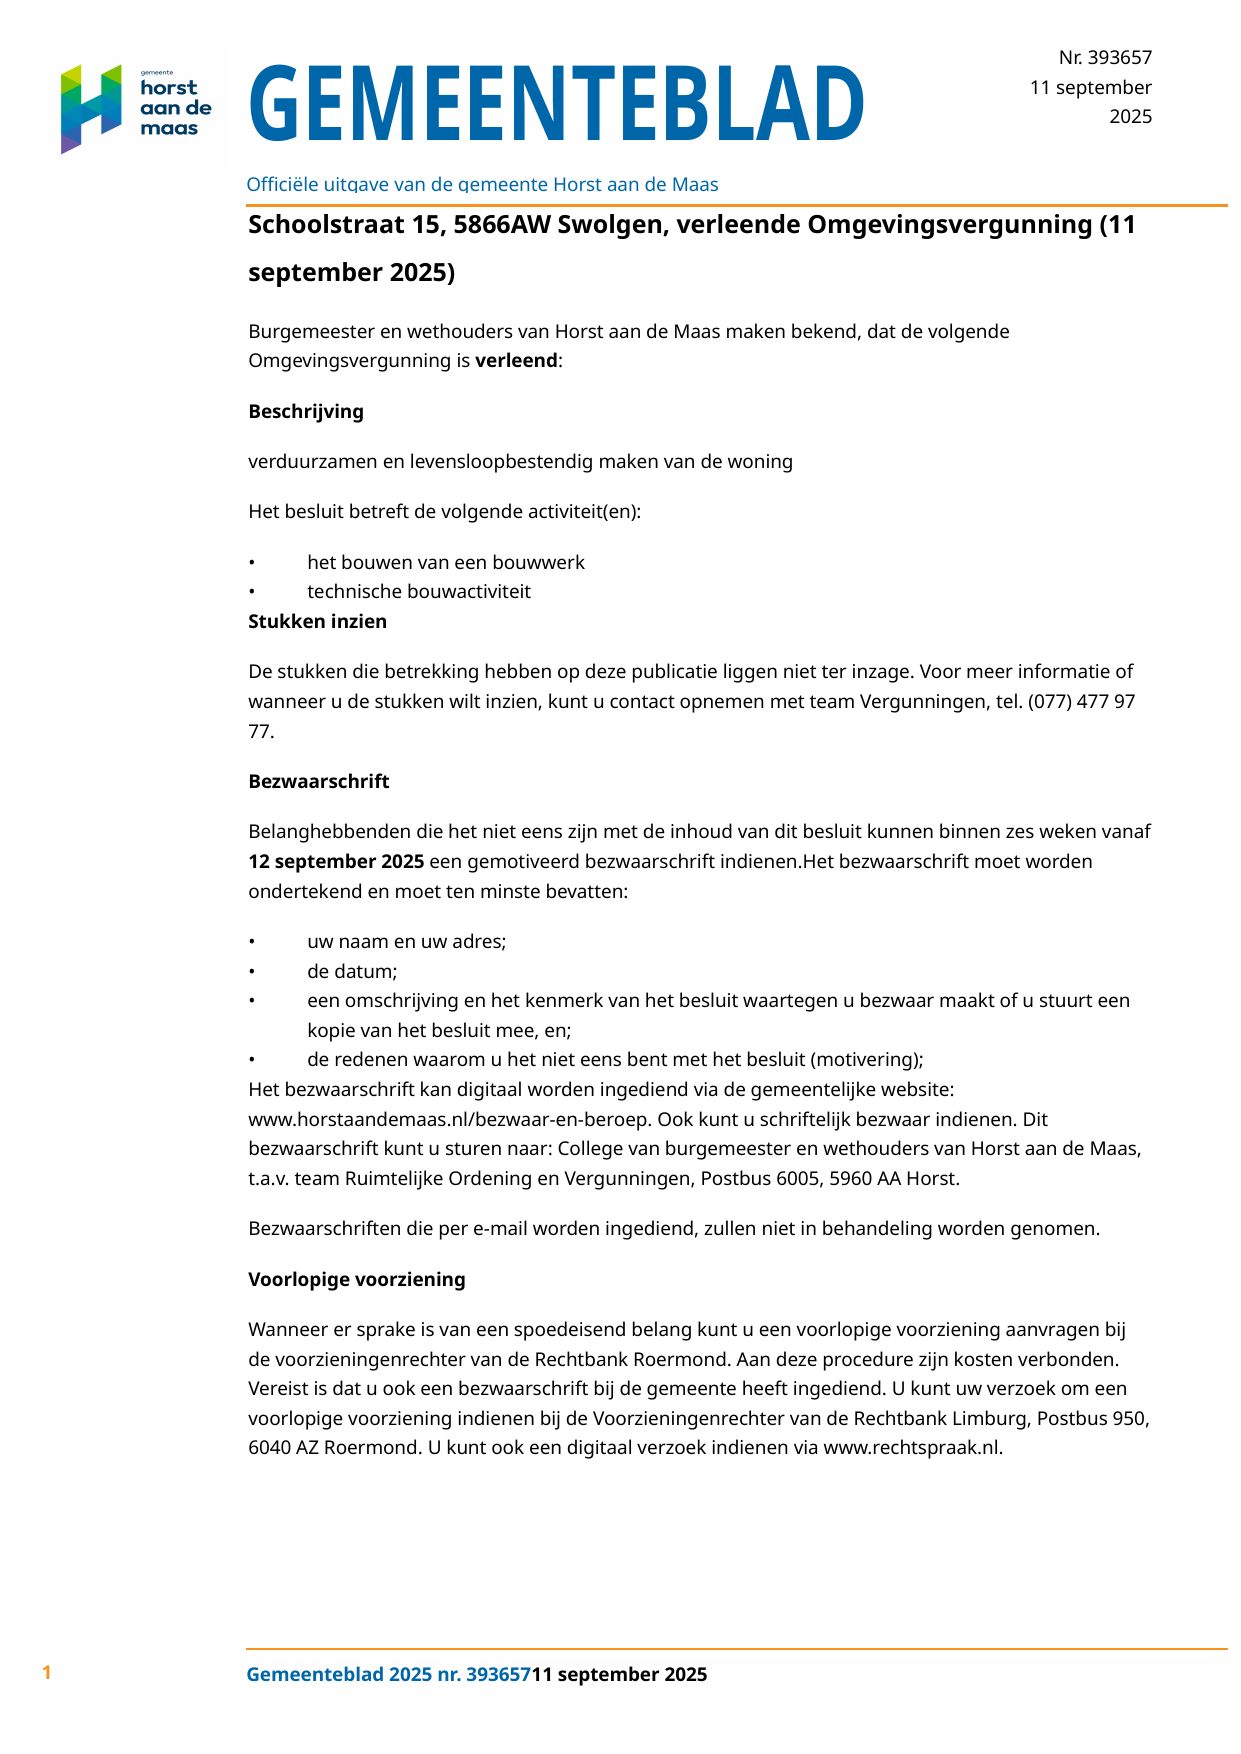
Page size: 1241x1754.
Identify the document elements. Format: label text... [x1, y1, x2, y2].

text Schoolstraat 15, 5866AW Swolgen, verleende Omgevingsvergunning (11 september 2025) [248, 207, 1152, 288]
list het bouwen van een bouwwerk [248, 549, 1152, 575]
list de datum; [248, 958, 1152, 984]
text Het besluit betreft de volgende activiteit(en): [248, 499, 1152, 524]
list een omschrijving en het kenmerk van het besluit waartegen u bezwaar maakt of u stuurt een kopie van het besluit mee, en; [248, 987, 1152, 1043]
text Bezwaarschriften die per e-mail worden ingediend, zullen niet in behandeling worden genomen. [248, 1215, 1152, 1241]
text Stukken inzien [248, 608, 1152, 634]
list technische bouwactiviteit [248, 579, 1152, 604]
text Bezwaarschrift [248, 768, 1152, 794]
picture [41, 47, 231, 172]
text De stukken die betrekking hebben op deze publicatie liggen niet ter inzage. Voor meer informatie of wanneer u de stukken wilt inzien, kunt u contact opnemen met team Vergunningen, tel. (077) 477 97 77. [248, 659, 1152, 744]
list uw naam en uw adres; [248, 928, 1152, 954]
text Belanghebbenden die het niet eens zijn met de inhoud van dit besluit kunnen binnen zes weken vanaf 12 september 2025 een gemotiveerd bezwaarschrift indienen.Het bezwaarschrift moet worden ondertekend en moet ten minste bevatten: [248, 819, 1152, 904]
text Wanneer er sprake is van een spoedeisend belang kunt u een voorlopige voorziening aanvragen bij de voorzieningenrechter van de Rechtbank Roermond. Aan deze procedure zijn kosten verbonden. Vereist is dat u ook een bezwaarschrift bij de gemeente heeft ingediend. U kunt uw verzoek om een voorlopige voorziening indienen bij de Voorzieningenrechter van de Rechtbank Limburg, Postbus 950, 6040 AZ Roermond. U kunt ook een digitaal verzoek indienen via www.rechtspraak.nl. [248, 1316, 1152, 1460]
list de redenen waarom u het niet eens bent met het besluit (motivering); [248, 1047, 1152, 1072]
text Het bezwaarschrift kan digitaal worden ingediend via de gemeentelijke website: www.horstaandemaas.nl/bezwaar-en-beroep. Ook kunt u schriftelijk bezwaar indienen. Dit bezwaarschrift kunt u sturen naar: College van burgemeester en wethouders van Horst aan de Maas, t.a.v. team Ruimtelijke Ordening en Vergunningen, Postbus 6005, 5960 AA Horst. [248, 1076, 1152, 1191]
text verduurzamen en levensloopbestendig maken van de woning [248, 448, 1152, 474]
text Beschrijving [248, 398, 1152, 424]
text Burgemeester en wethouders van Horst aan de Maas maken bekend, dat de volgende Omgevingsvergunning is verleend: [248, 318, 1152, 373]
text Voorlopige voorziening [248, 1266, 1152, 1292]
